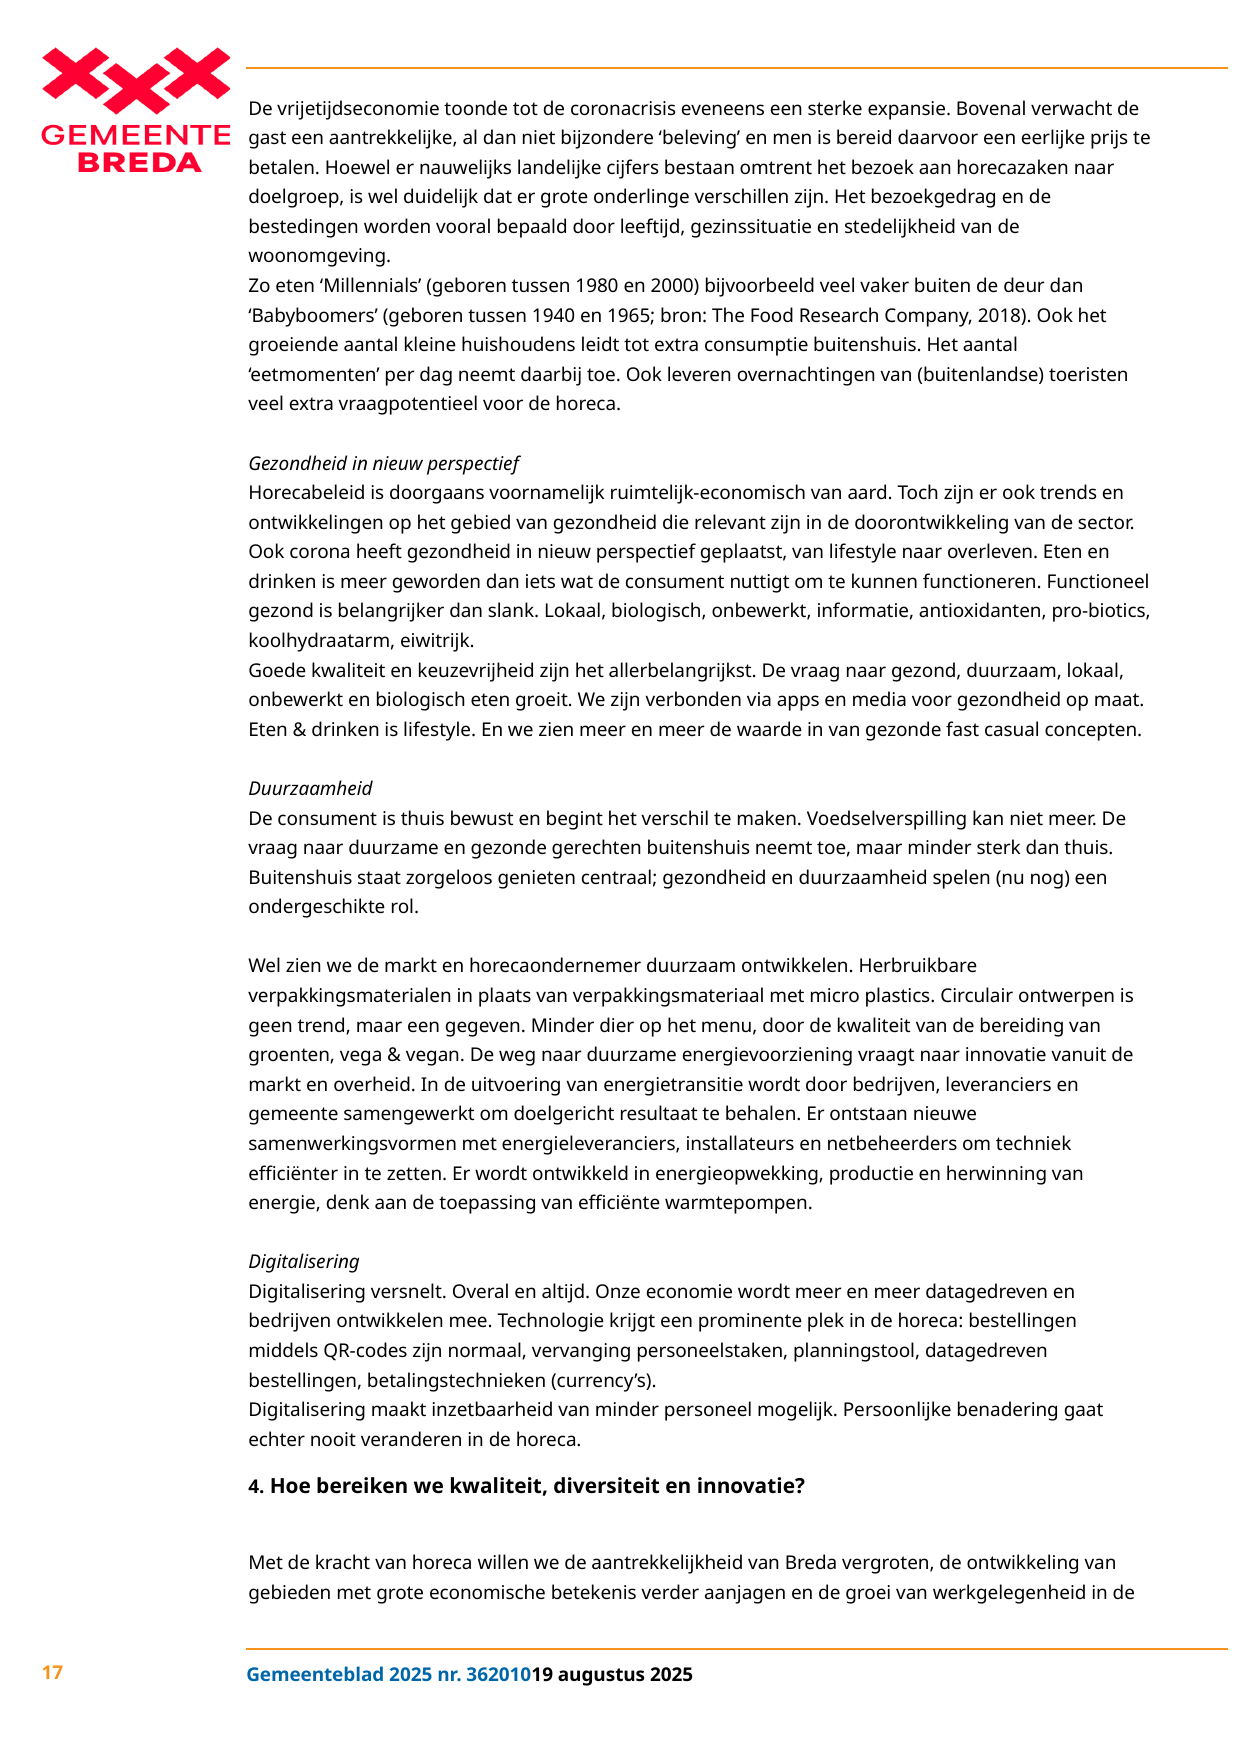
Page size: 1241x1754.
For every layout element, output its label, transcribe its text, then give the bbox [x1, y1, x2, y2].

text Duurzaamheid [248, 775, 1152, 801]
text Digitalisering [248, 1248, 1152, 1274]
text De consument is thuis bewust en begint het verschil te maken. Voedselverspilling kan niet meer. De vraag naar duurzame en gezonde gerechten buitenshuis neemt toe, maar minder sterk dan thuis. Buitenshuis staat zorgeloos genieten centraal; gezondheid en duurzaamheid spelen (nu nog) een ondergeschikte rol. [248, 805, 1152, 919]
text 4. Hoe bereiken we kwaliteit, diversiteit en innovatie? [248, 1472, 1152, 1500]
text Wel zien we de markt en horecaondernemer duurzaam ontwikkelen. Herbruikbare verpakkingsmaterialen in plaats van verpakkingsmateriaal met micro plastics. Circulair ontwerpen is geen trend, maar een gegeven. Minder dier op het menu, door de kwaliteit van de bereiding van groenten, vega & vegan. De weg naar duurzame energievoorziening vraagt naar innovatie vanuit de markt en overheid. In de uitvoering van energietransitie wordt door bedrijven, leveranciers en gemeente samengewerkt om doelgericht resultaat te behalen. Er ontstaan nieuwe samenwerkingsvormen met energieleveranciers, installateurs en netbeheerders om techniek efficiënter in te zetten. Er wordt ontwikkeld in energieopwekking, productie en herwinning van energie, denk aan de toepassing van efficiënte warmtepompen. [248, 953, 1152, 1215]
text Met de kracht van horeca willen we de aantrekkelijkheid van Breda vergroten, de ontwikkeling van gebieden met grote economische betekenis verder aanjagen en de groei van werkgelegenheid in de [248, 1549, 1152, 1605]
text Horecabeleid is doorgaans voornamelijk ruimtelijk-economisch van aard. Toch zijn er ook trends en ontwikkelingen op het gebied van gezondheid die relevant zijn in de doorontwikkeling van de sector. Ook corona heeft gezondheid in nieuw perspectief geplaatst, van lifestyle naar overleven. Eten en drinken is meer geworden dan iets wat de consument nuttigt om te kunnen functioneren. Functioneel gezond is belangrijker dan slank. Lokaal, biologisch, onbewerkt, informatie, antioxidanten, pro-biotics, koolhydraatarm, eiwitrijk. [248, 479, 1152, 653]
text De vrijetijdseconomie toonde tot de coronacrisis eveneens een sterke expansie. Bovenal verwacht de gast een aantrekkelijke, al dan niet bijzondere ‘beleving’ en men is bereid daarvoor een eerlijke prijs te betalen. Hoewel er nauwelijks landelijke cijfers bestaan omtrent het bezoek aan horecazaken naar doelgroep, is wel duidelijk dat er grote onderlinge verschillen zijn. Het bezoekgedrag en de bestedingen worden vooral bepaald door leeftijd, gezinssituatie en stedelijkheid van de woonomgeving. [248, 95, 1152, 268]
text Digitalisering versnelt. Overal en altijd. Onze economie wordt meer en meer datagedreven en bedrijven ontwikkelen mee. Technologie krijgt een prominente plek in de horeca: bestellingen middels QR-codes zijn normaal, vervanging personeelstaken, planningstool, datagedreven bestellingen, betalingstechnieken (currency’s). [248, 1278, 1152, 1393]
text Digitalisering maakt inzetbaarheid van minder personeel mogelijk. Persoonlijke benadering gaat echter nooit veranderen in de horeca. [248, 1396, 1152, 1452]
picture [41, 47, 231, 172]
text Gezondheid in nieuw perspectief [248, 450, 1152, 476]
text Goede kwaliteit en keuzevrijheid zijn het allerbelangrijkst. De vraag naar gezond, duurzaam, lokaal, onbewerkt en biologisch eten groeit. We zijn verbonden via apps en media voor gezondheid op maat. Eten & drinken is lifestyle. En we zien meer en meer de waarde in van gezonde fast casual concepten. [248, 657, 1152, 742]
text Zo eten ‘Millennials’ (geboren tussen 1980 en 2000) bijvoorbeeld veel vaker buiten de deur dan ‘Babyboomers’ (geboren tussen 1940 en 1965; bron: The Food Research Company, 2018). Ook het groeiende aantal kleine huishoudens leidt tot extra consumptie buitenshuis. Het aantal ‘eetmomenten’ per dag neemt daarbij toe. Ook leveren overnachtingen van (buitenlandse) toeristen veel extra vraagpotentieel voor de horeca. [248, 272, 1152, 416]
